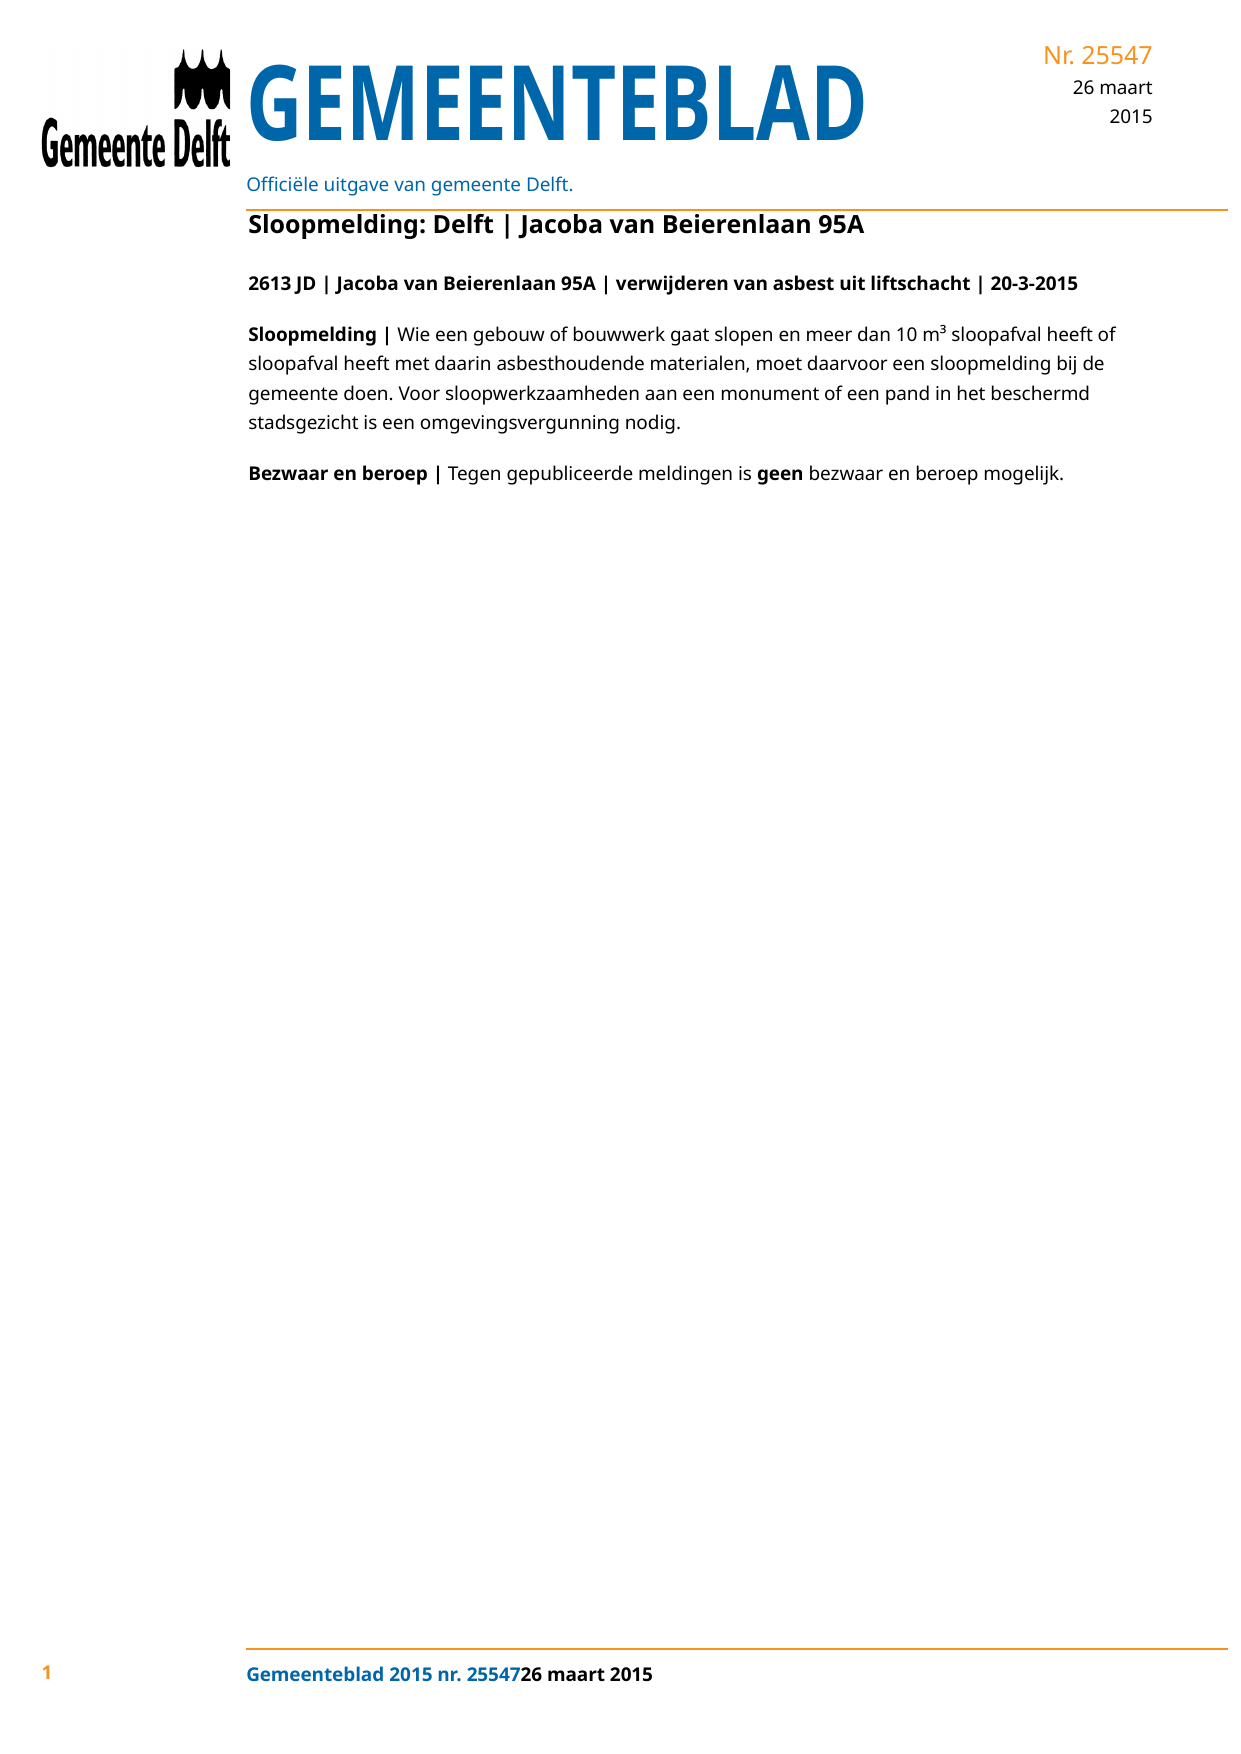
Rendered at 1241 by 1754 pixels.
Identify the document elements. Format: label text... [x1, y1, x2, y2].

text Bezwaar en beroep | Tegen gepubliceerde meldingen is geen bezwaar en beroep mogelijk. [248, 460, 1152, 486]
picture [41, 47, 231, 172]
text Sloopmelding | Wie een gebouw of bouwwerk gaat slopen en meer dan 10 m³ sloopafval heeft of sloopafval heeft met daarin asbesthoudende materialen, moet daarvoor een sloopmelding bij de gemeente doen. Voor sloopwerkzaamheden aan een monument of een pand in het beschermd stadsgezicht is een omgevingsvergunning nodig. [248, 321, 1152, 435]
text Sloopmelding: Delft | Jacoba van Beierenlaan 95A [248, 211, 1152, 241]
text 2613 JD | Jacoba van Beierenlaan 95A | verwijderen van asbest uit liftschacht | 20-3-2015 [248, 270, 1152, 296]
